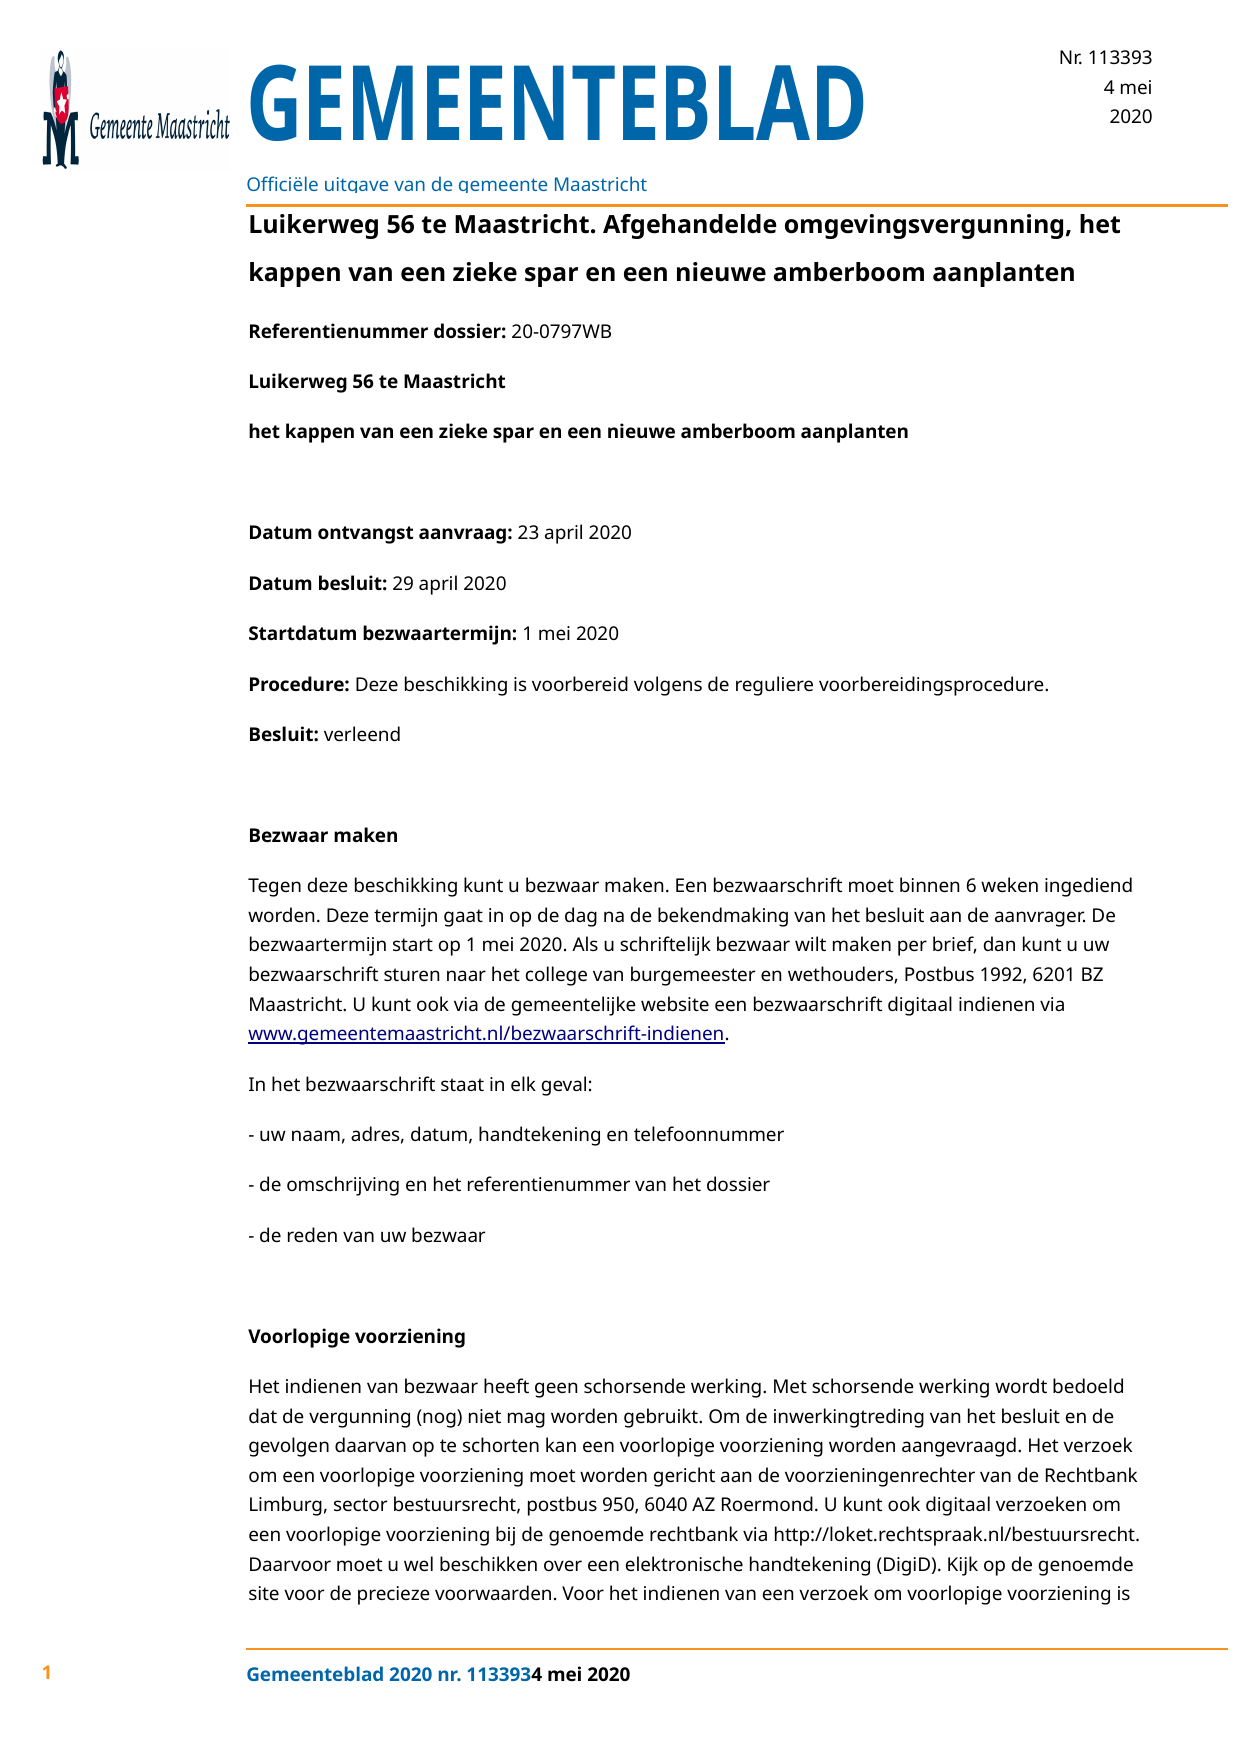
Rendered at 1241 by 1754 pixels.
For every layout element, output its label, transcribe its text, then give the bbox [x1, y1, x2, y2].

text Tegen deze beschikking kunt u bezwaar maken. Een bezwaarschrift moet binnen 6 weken ingediend worden. Deze termijn gaat in op de dag na de bekendmaking van het besluit aan de aanvrager. De bezwaartermijn start op 1 mei 2020. Als u schriftelijk bezwaar wilt maken per brief, dan kunt u uw bezwaarschrift sturen naar het college van burgemeester en wethouders, Postbus 1992, 6201 BZ Maastricht. U kunt ook via de gemeentelijke website een bezwaarschrift digitaal indienen via www.gemeentemaastricht.nl/bezwaarschrift-indienen. [248, 872, 1152, 1046]
text Besluit: verleend [248, 721, 1152, 747]
text Procedure: Deze beschikking is voorbereid volgens de reguliere voorbereidingsprocedure. [248, 671, 1152, 697]
text Datum ontvangst aanvraag: 23 april 2020 [248, 519, 1152, 545]
text - de omschrijving en het referentienummer van het dossier [248, 1172, 1152, 1197]
text het kappen van een zieke spar en een nieuwe amberboom aanplanten [248, 419, 1152, 444]
text Datum besluit: 29 april 2020 [248, 570, 1152, 596]
text - de reden van uw bezwaar [248, 1222, 1152, 1248]
text Bezwaar maken [248, 822, 1152, 848]
picture [41, 47, 231, 172]
text Het indienen van bezwaar heeft geen schorsende werking. Met schorsende werking wordt bedoeld dat de vergunning (nog) niet mag worden gebruikt. Om de inwerkingtreding van het besluit en de gevolgen daarvan op te schorten kan een voorlopige voorziening worden aangevraagd. Het verzoek om een voorlopige voorziening moet worden gericht aan de voorzieningenrechter van de Rechtbank Limburg, sector bestuursrecht, postbus 950, 6040 AZ Roermond. U kunt ook digitaal verzoeken om een voorlopige voorziening bij de genoemde rechtbank via http://loket.rechtspraak.nl/bestuursrecht. Daarvoor moet u wel beschikken over een elektronische handtekening (DigiD). Kijk op de genoemde site voor de precieze voorwaarden. Voor het indienen van een verzoek om voorlopige voorziening is [248, 1373, 1152, 1606]
text Luikerweg 56 te Maastricht. Afgehandelde omgevingsvergunning, het kappen van een zieke spar en een nieuwe amberboom aanplanten [248, 207, 1152, 288]
text Referentienummer dossier: 20-0797WB [248, 318, 1152, 344]
text Luikerweg 56 te Maastricht [248, 368, 1152, 394]
text In het bezwaarschrift staat in elk geval: [248, 1071, 1152, 1097]
text - uw naam, adres, datum, handtekening en telefoonnummer [248, 1121, 1152, 1147]
text Startdatum bezwaartermijn: 1 mei 2020 [248, 620, 1152, 646]
text Voorlopige voorziening [248, 1323, 1152, 1349]
